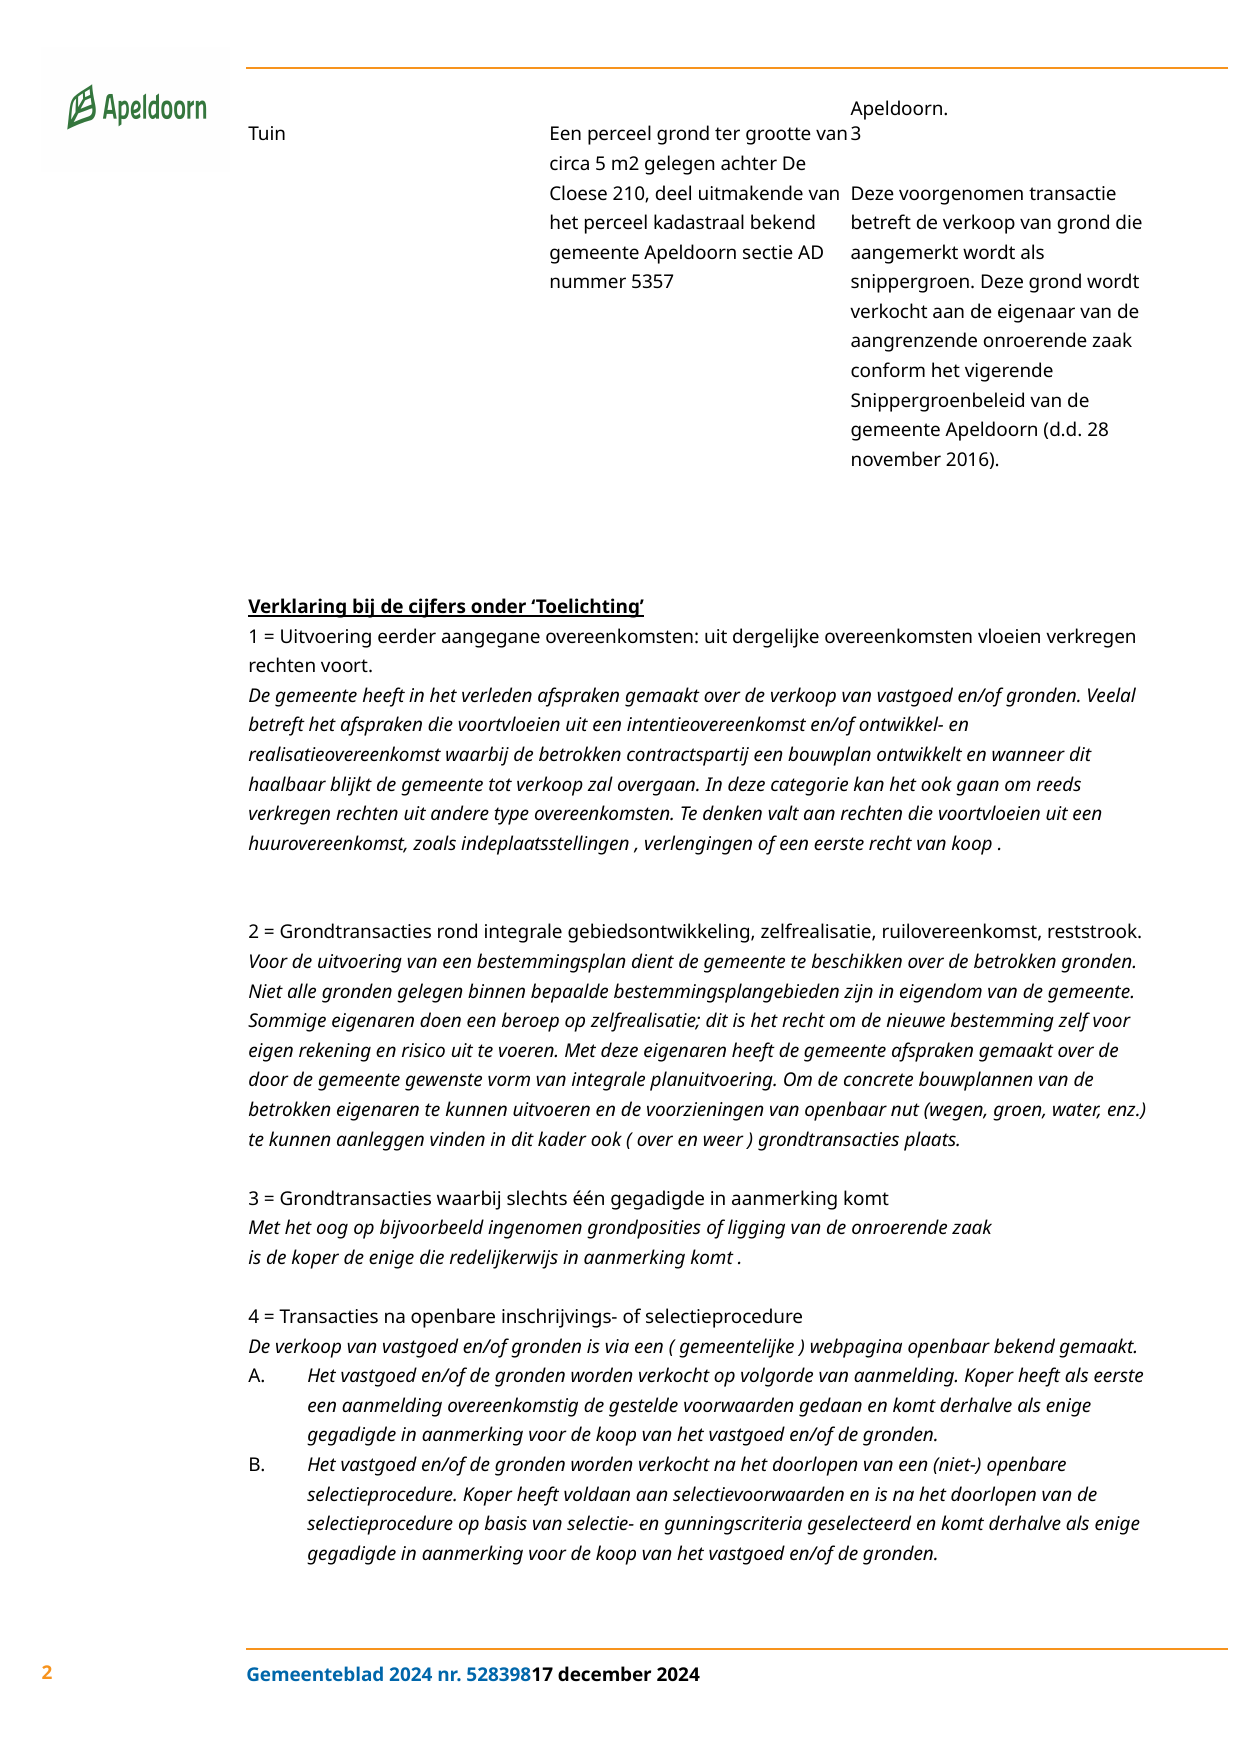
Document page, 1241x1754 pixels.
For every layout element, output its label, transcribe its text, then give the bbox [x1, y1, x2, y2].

text Voor de uitvoering van een bestemmingsplan dient de gemeente te beschikken over de betrokken gronden. Niet alle gronden gelegen binnen bepaalde bestemmingsplangebieden zijn in eigendom van de gemeente. Sommige eigenaren doen een beroep op zelfrealisatie; dit is het recht om de nieuwe bestemming zelf voor eigen rekening en risico uit te voeren. Met deze eigenaren heeft de gemeente afspraken gemaakt over de door de gemeente gewenste vorm van integrale planuitvoering. Om de concrete bouwplannen van de betrokken eigenaren te kunnen uitvoeren en de voorzieningen van openbaar nut (wegen, groen, water, enz.) te kunnen aanleggen vinden in dit kader ook ( over en weer ) grondtransacties plaats. [248, 948, 1152, 1151]
picture [41, 47, 231, 172]
text 1 = Uitvoering eerder aangegane overeenkomsten: uit dergelijke overeenkomsten vloeien verkregen rechten voort. [248, 623, 1152, 678]
list Het vastgoed en/of de gronden worden verkocht na het doorlopen van een (niet-) openbare selectieprocedure. Koper heeft voldaan aan selectievoorwaarden en is na het doorlopen van de selectieprocedure op basis van selectie- en gunningscriteria geselecteerd en komt derhalve als enige gegadigde in aanmerking voor de koop van het vastgoed en/of de gronden. [248, 1451, 1152, 1566]
table_cell [248, 95, 549, 121]
table_cell Apeldoorn. [850, 95, 1152, 121]
text 4 = Transacties na openbare inschrijvings- of selectieprocedure [248, 1303, 1152, 1329]
table_cell [549, 95, 850, 121]
table_cell Tuin [248, 121, 549, 501]
table_cell 3 Deze voorgenomen transactie betreft de verkoop van grond die aangemerkt wordt als snippergroen. Deze grond wordt verkocht aan de eigenaar van de aangrenzende onroerende zaak conform het vigerende Snippergroenbeleid van de gemeente Apeldoorn (d.d. 28 november 2016). [850, 121, 1152, 501]
list Het vastgoed en/of de gronden worden verkocht op volgorde van aanmelding. Koper heeft als eerste een aanmelding overeenkomstig de gestelde voorwaarden gedaan en komt derhalve als enige gegadigde in aanmerking voor de koop van het vastgoed en/of de gronden. [248, 1362, 1152, 1447]
text is de koper de enige die redelijkerwijs in aanmerking komt . [248, 1244, 1152, 1270]
text De gemeente heeft in het verleden afspraken gemaakt over de verkoop van vastgoed en/of gronden. Veelal betreft het afspraken die voortvloeien uit een intentieovereenkomst en/of ontwikkel- en realisatieovereenkomst waarbij de betrokken contractspartij een bouwplan ontwikkelt en wanneer dit haalbaar blijkt de gemeente tot verkoop zal overgaan. In deze categorie kan het ook gaan om reeds verkregen rechten uit andere type overeenkomsten. Te denken valt aan rechten die voortvloeien uit een huurovereenkomst, zoals indeplaatsstellingen , verlengingen of een eerste recht van koop . [248, 682, 1152, 856]
text 2 = Grondtransacties rond integrale gebiedsontwikkeling, zelfrealisatie, ruilovereenkomst, reststrook. [248, 919, 1152, 944]
table_cell Een perceel grond ter grootte van circa 5 m2 gelegen achter De Cloese 210, deel uitmakende van het perceel kadastraal bekend gemeente Apeldoorn sectie AD nummer 5357 [549, 121, 850, 501]
text Verklaring bij de cijfers onder ‘Toelichting’ [248, 593, 1152, 619]
text Met het oog op bijvoorbeeld ingenomen grondposities of ligging van de onroerende zaak [248, 1214, 1152, 1240]
text De verkoop van vastgoed en/of gronden is via een ( gemeentelijke ) webpagina openbaar bekend gemaakt. [248, 1333, 1152, 1358]
text 3 = Grondtransacties waarbij slechts één gegadigde in aanmerking komt [248, 1185, 1152, 1211]
